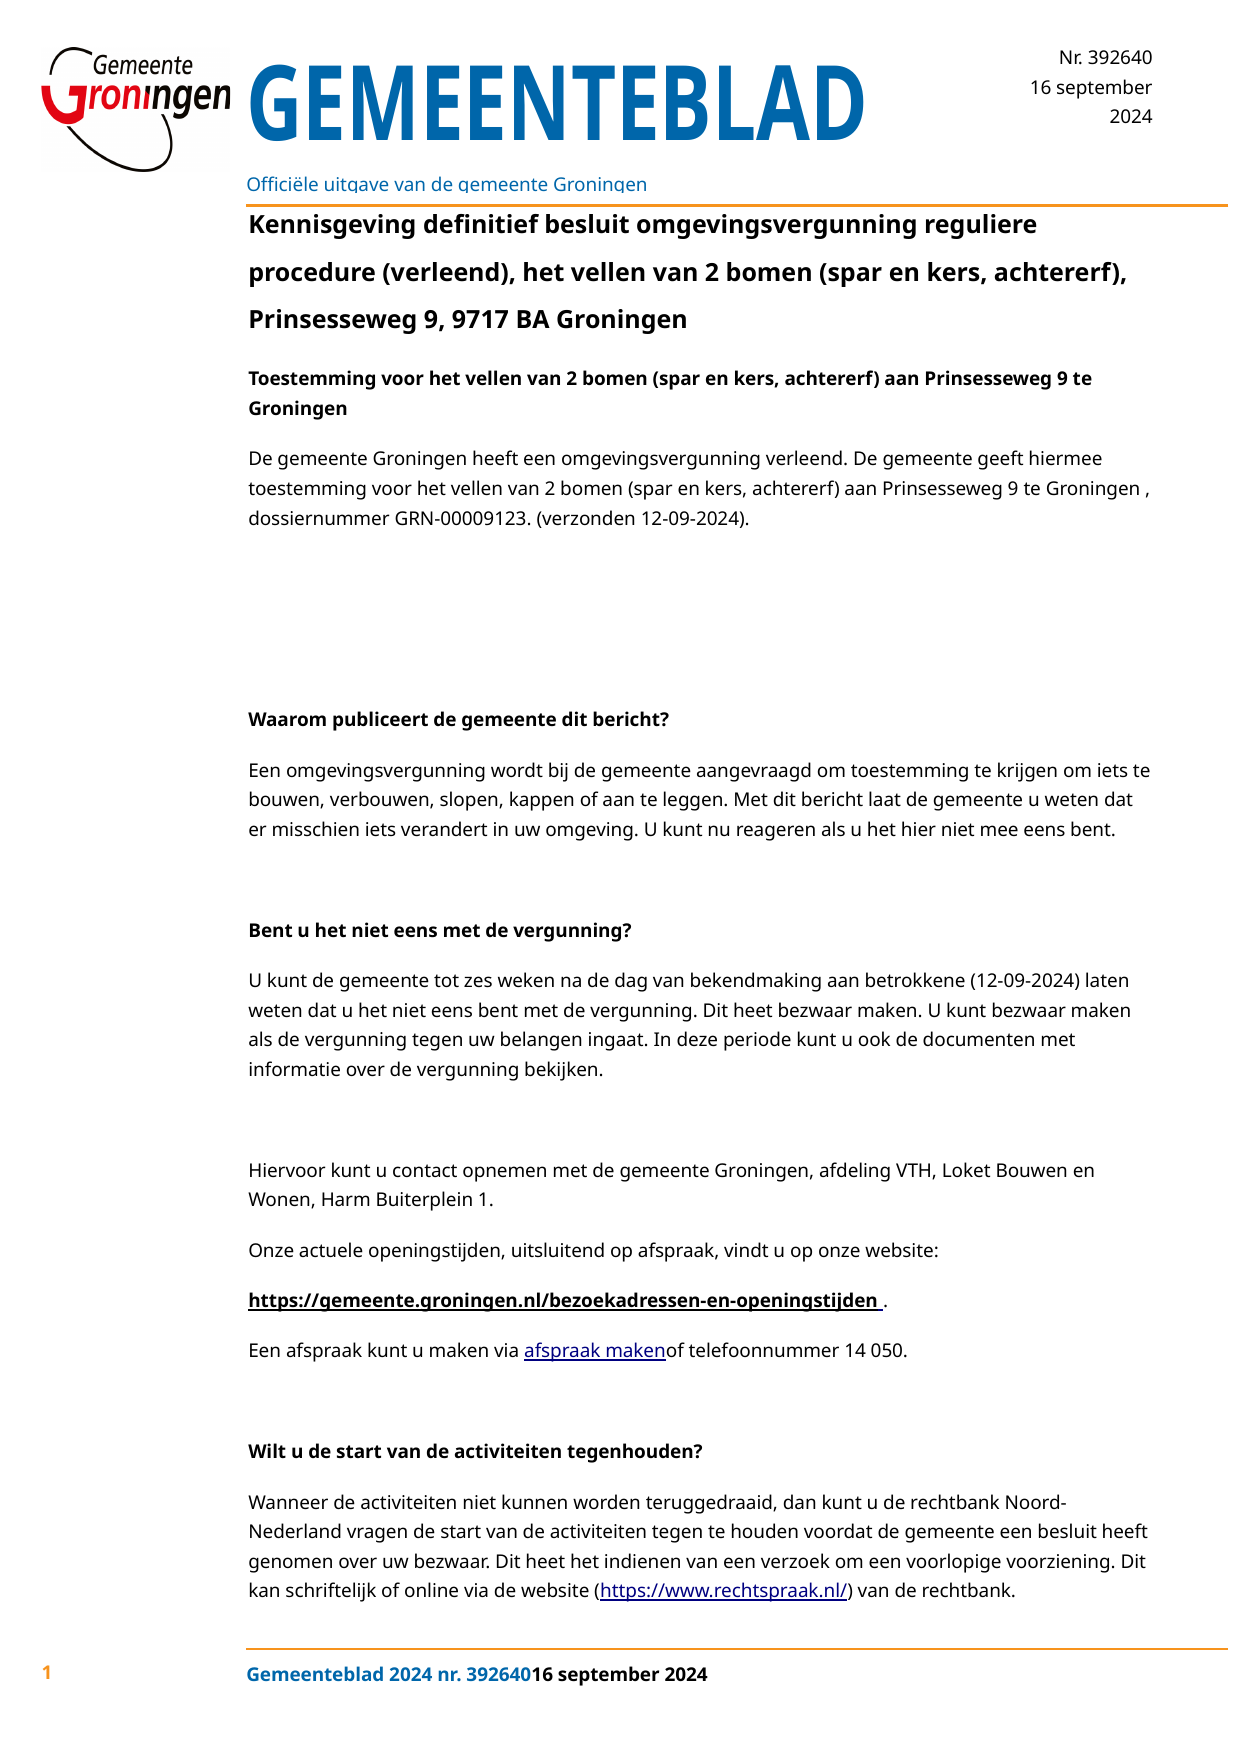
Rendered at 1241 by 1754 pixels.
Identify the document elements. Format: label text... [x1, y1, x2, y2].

text Hiervoor kunt u contact opnemen met de gemeente Groningen, afdeling VTH, Loket Bouwen en Wonen, Harm Buiterplein 1. [248, 1157, 1152, 1212]
text U kunt de gemeente tot zes weken na de dag van bekendmaking aan betrokkene (12-09-2024) laten weten dat u het niet eens bent met de vergunning. Dit heet bezwaar maken. U kunt bezwaar maken als de vergunning tegen uw belangen ingaat. In deze periode kunt u ook de documenten met informatie over de vergunning bekijken. [248, 967, 1152, 1082]
text Een omgevingsvergunning wordt bij de gemeente aangevraagd om toestemming te krijgen om iets te bouwen, verbouwen, slopen, kappen of aan te leggen. Met dit bericht laat de gemeente u weten dat er misschien iets verandert in uw omgeving. U kunt nu reageren als u het hier niet mee eens bent. [248, 757, 1152, 842]
text Waarom publiceert de gemeente dit bericht? [248, 706, 1152, 732]
text Wanneer de activiteiten niet kunnen worden teruggedraaid, dan kunt u de rechtbank Noord-Nederland vragen de start van de activiteiten tegen te houden voordat de gemeente een besluit heeft genomen over uw bezwaar. Dit heet het indienen van een verzoek om een voorlopige voorziening. Dit kan schriftelijk of online via de website (https://www.rechtspraak.nl/) van de rechtbank. [248, 1489, 1152, 1603]
text Kennisgeving definitief besluit omgevingsvergunning reguliere procedure (verleend), het vellen van 2 bomen (spar en kers, achtererf), Prinsesseweg 9, 9717 BA Groningen [248, 207, 1152, 336]
text Wilt u de start van de activiteiten tegenhouden? [248, 1438, 1152, 1464]
text Onze actuele openingstijden, uitsluitend op afspraak, vindt u op onze website: [248, 1237, 1152, 1262]
text https://gemeente.groningen.nl/bezoekadressen-en-openingstijden . [248, 1287, 1152, 1313]
picture [41, 47, 231, 172]
text Een afspraak kunt u maken via afspraak makenof telefoonnummer 14 050. [248, 1338, 1152, 1363]
text Toestemming voor het vellen van 2 bomen (spar en kers, achtererf) aan Prinsesseweg 9 te Groningen [248, 366, 1152, 421]
text De gemeente Groningen heeft een omgevingsvergunning verleend. De gemeente geeft hiermee toestemming voor het vellen van 2 bomen (spar en kers, achtererf) aan Prinsesseweg 9 te Groningen , dossiernummer GRN-00009123. (verzonden 12-09-2024). [248, 446, 1152, 530]
text Bent u het niet eens met de vergunning? [248, 917, 1152, 942]
